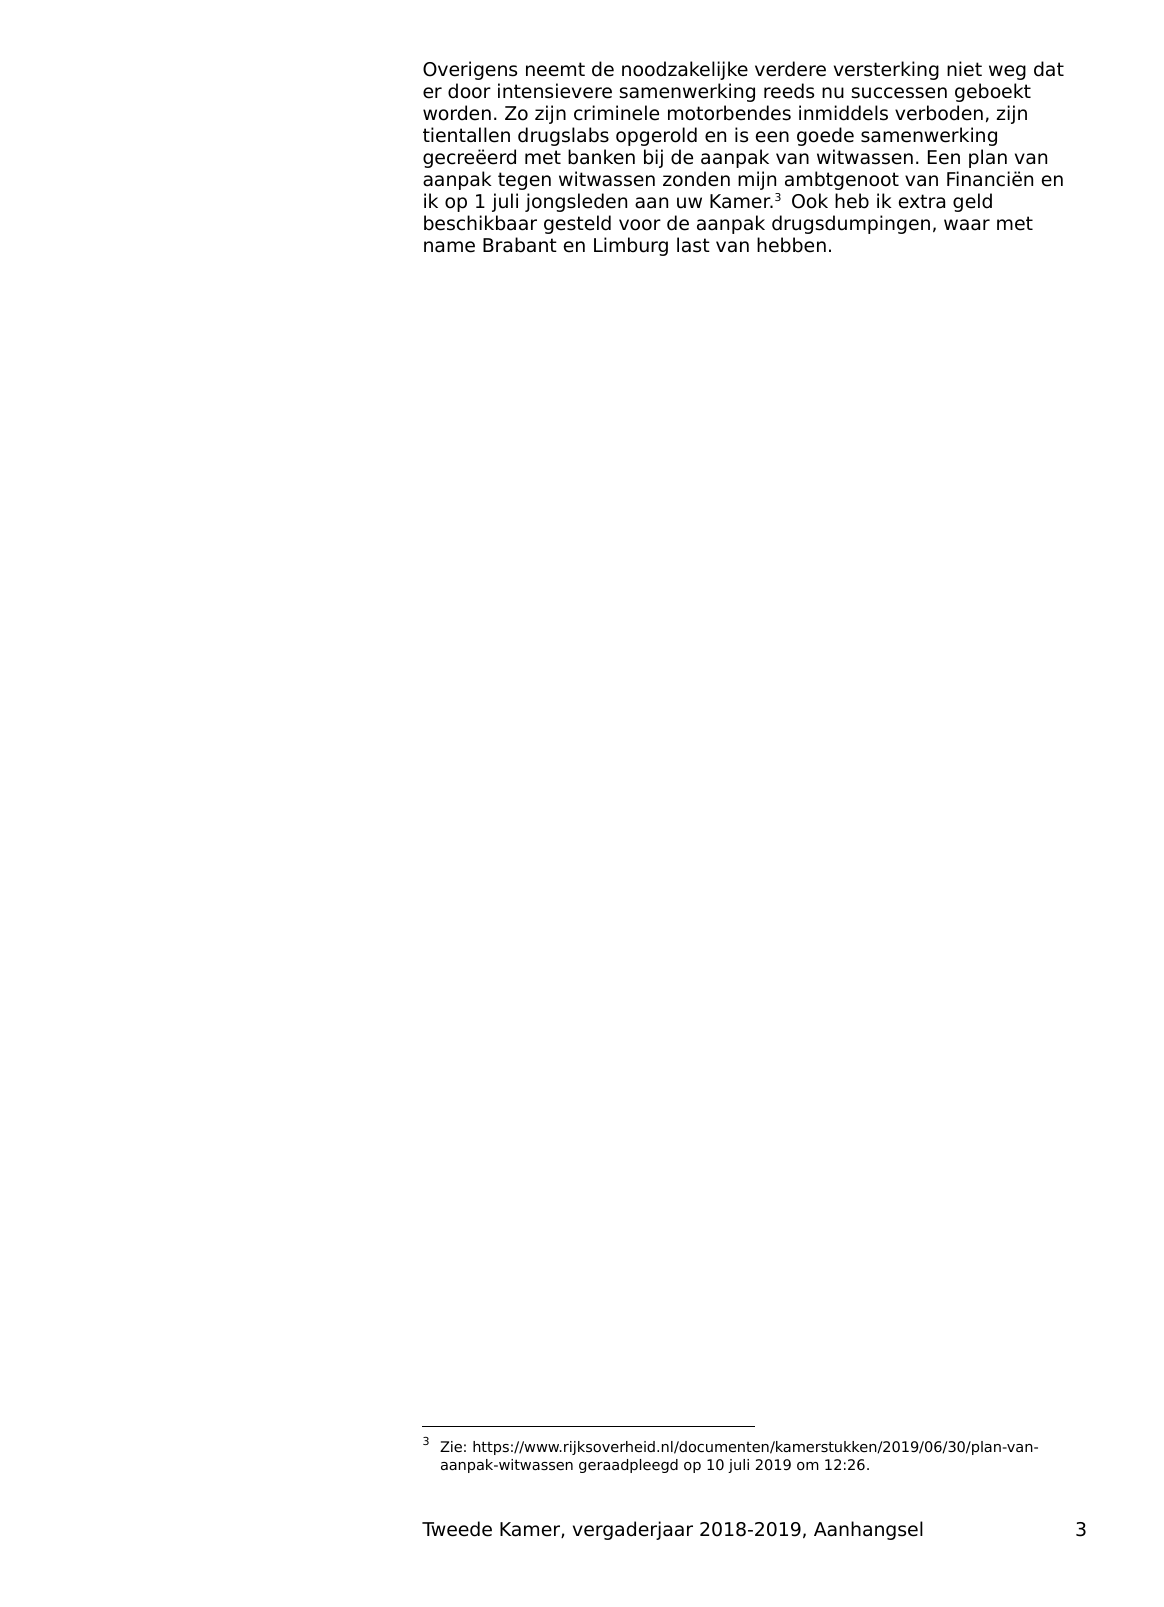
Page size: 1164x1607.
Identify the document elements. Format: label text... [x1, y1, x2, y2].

text Zie: https://www.rijksoverheid.nl/documenten/kamerstukken/2019/06/30/plan-van-aanpak-witwassen geraadpleegd op 10 juli 2019 om 12:26. [422, 1435, 1087, 1474]
text Overigens neemt de noodzakelijke verdere versterking niet weg dat er door intensievere samenwerking reeds nu successen geboekt worden. Zo zijn criminele motorbendes inmiddels verboden, zijn tientallen drugslabs opgerold en is een goede samenwerking gecreëerd met banken bij de aanpak van witwassen. Een plan van aanpak tegen witwassen zonden mijn ambtgenoot van Financiën en ik op 1 juli jongsleden aan uw Kamer. Ook heb ik extra geld beschikbaar gesteld voor de aanpak drugsdumpingen, waar met name Brabant en Limburg last van hebben. [422, 59, 1087, 257]
